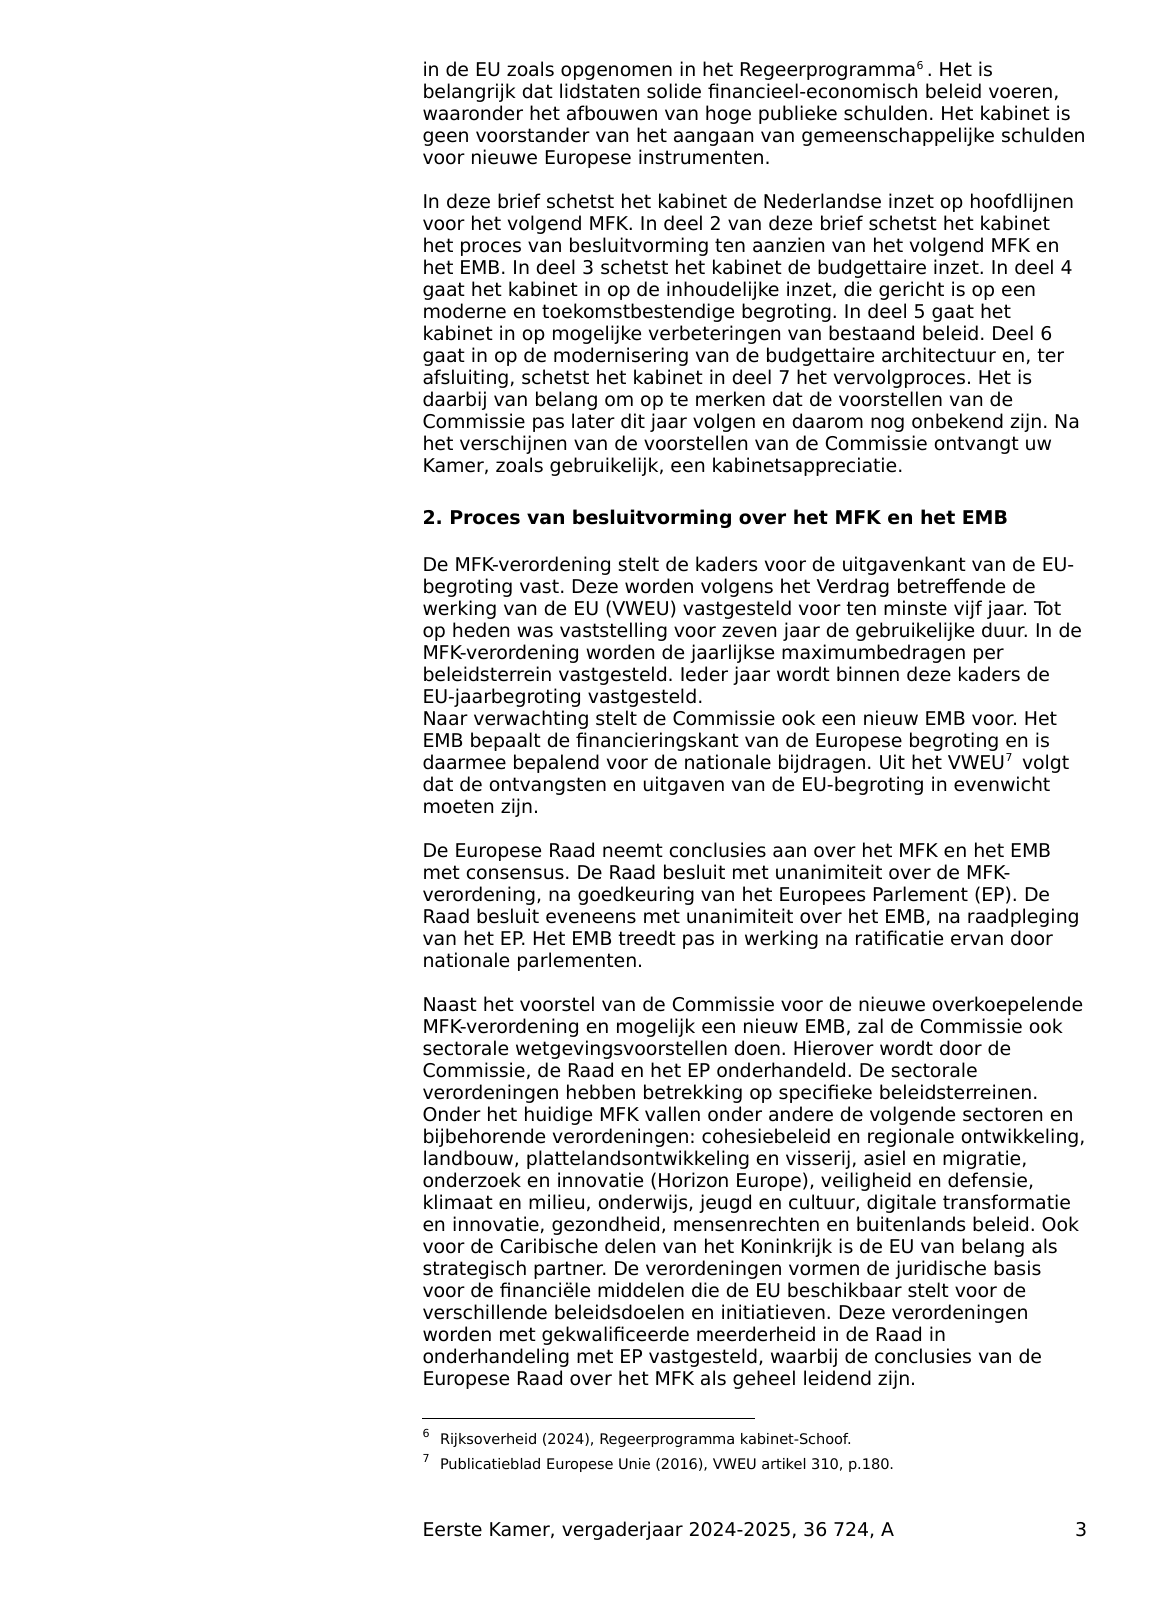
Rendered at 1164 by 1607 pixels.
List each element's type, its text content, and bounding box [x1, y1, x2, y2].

text Naar verwachting stelt de Commissie ook een nieuw EMB voor. Het EMB bepaalt de financieringskant van de Europese begroting en is daarmee bepalend voor de nationale bijdragen. Uit het VWEU volgt dat de ontvangsten en uitgaven van de EU-begroting in evenwicht moeten zijn. [422, 708, 1087, 818]
text in de EU zoals opgenomen in het Regeerprogramma. Het is belangrijk dat lidstaten solide financieel-economisch beleid voeren, waaronder het afbouwen van hoge publieke schulden. Het kabinet is geen voorstander van het aangaan van gemeenschappelijke schulden voor nieuwe Europese instrumenten. [422, 59, 1087, 169]
text In deze brief schetst het kabinet de Nederlandse inzet op hoofdlijnen voor het volgend MFK. In deel 2 van deze brief schetst het kabinet het proces van besluitvorming ten aanzien van het volgend MFK en het EMB. In deel 3 schetst het kabinet de budgettaire inzet. In deel 4 gaat het kabinet in op de inhoudelijke inzet, die gericht is op een moderne en toekomstbestendige begroting. In deel 5 gaat het kabinet in op mogelijke verbeteringen van bestaand beleid. Deel 6 gaat in op de modernisering van de budgettaire architectuur en, ter afsluiting, schetst het kabinet in deel 7 het vervolgproces. Het is daarbij van belang om op te merken dat de voorstellen van de Commissie pas later dit jaar volgen en daarom nog onbekend zijn. Na het verschijnen van de voorstellen van de Commissie ontvangt uw Kamer, zoals gebruikelijk, een kabinetsappreciatie. [422, 191, 1087, 477]
text De MFK-verordening stelt de kaders voor de uitgavenkant van de EU-begroting vast. Deze worden volgens het Verdrag betreffende de werking van de EU (VWEU) vastgesteld voor ten minste vijf jaar. Tot op heden was vaststelling voor zeven jaar de gebruikelijke duur. In de MFK-verordening worden de jaarlijkse maximumbedragen per beleidsterrein vastgesteld. Ieder jaar wordt binnen deze kaders de EU-jaarbegroting vastgesteld. [422, 554, 1087, 708]
text Rijksoverheid (2024), Regeerprogramma kabinet-Schoof. [422, 1427, 1087, 1449]
text Publicatieblad Europese Unie (2016), VWEU artikel 310, p.180. [422, 1452, 1087, 1474]
text Naast het voorstel van de Commissie voor de nieuwe overkoepelende MFK-verordening en mogelijk een nieuw EMB, zal de Commissie ook sectorale wetgevingsvoorstellen doen. Hierover wordt door de Commissie, de Raad en het EP onderhandeld. De sectorale verordeningen hebben betrekking op specifieke beleidsterreinen. Onder het huidige MFK vallen onder andere de volgende sectoren en bijbehorende verordeningen: cohesiebeleid en regionale ontwikkeling, landbouw, plattelandsontwikkeling en visserij, asiel en migratie, onderzoek en innovatie (Horizon Europe), veiligheid en defensie, klimaat en milieu, onderwijs, jeugd en cultuur, digitale transformatie en innovatie, gezondheid, mensenrechten en buitenlands beleid. Ook voor de Caribische delen van het Koninkrijk is de EU van belang als strategisch partner. De verordeningen vormen de juridische basis voor de financiële middelen die de EU beschikbaar stelt voor de verschillende beleidsdoelen en initiatieven. Deze verordeningen worden met gekwalificeerde meerderheid in de Raad in onderhandeling met EP vastgesteld, waarbij de conclusies van de Europese Raad over het MFK als geheel leidend zijn. [422, 994, 1087, 1389]
subtitle 2. Proces van besluitvorming over het MFK en het EMB [422, 507, 1087, 529]
text De Europese Raad neemt conclusies aan over het MFK en het EMB met consensus. De Raad besluit met unanimiteit over de MFK-verordening, na goedkeuring van het Europees Parlement (EP). De Raad besluit eveneens met unanimiteit over het EMB, na raadpleging van het EP. Het EMB treedt pas in werking na ratificatie ervan door nationale parlementen. [422, 840, 1087, 972]
